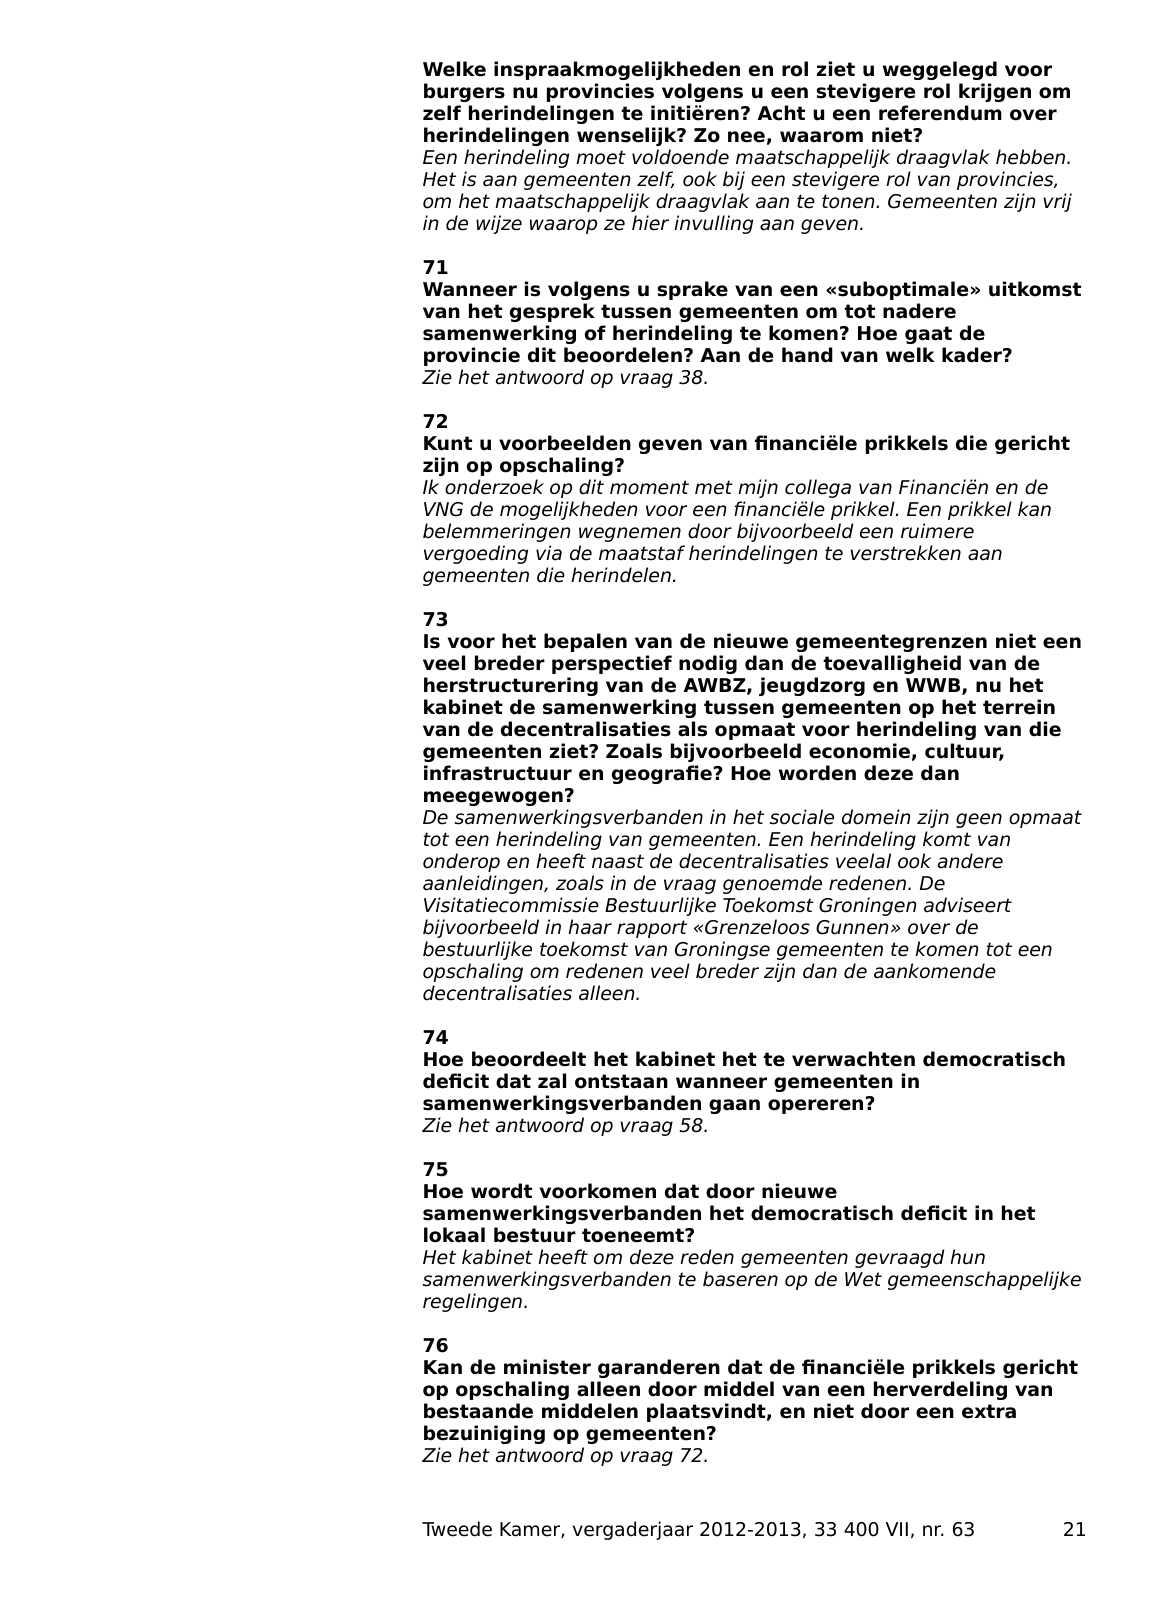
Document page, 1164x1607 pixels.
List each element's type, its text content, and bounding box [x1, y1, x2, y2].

text Ik onderzoek op dit moment met mijn collega van Financiën en de VNG de mogelijkheden voor een financiële prikkel. Een prikkel kan belemmeringen wegnemen door bijvoorbeeld een ruimere vergoeding via de maatstaf herindelingen te verstrekken aan gemeenten die herindelen. [422, 477, 1087, 587]
text Zie het antwoord op vraag 58. [422, 1115, 1087, 1137]
text De samenwerkingsverbanden in het sociale domein zijn geen opmaat tot een herindeling van gemeenten. Een herindeling komt van onderop en heeft naast de decentralisaties veelal ook andere aanleidingen, zoals in de vraag genoemde redenen. De Visitatiecommissie Bestuurlijke Toekomst Groningen adviseert bijvoorbeeld in haar rapport «Grenzeloos Gunnen» over de bestuurlijke toekomst van Groningse gemeenten te komen tot een opschaling om redenen veel breder zijn dan de aankomende decentralisaties alleen. [422, 807, 1087, 1005]
text Zie het antwoord op vraag 38. [422, 367, 1087, 389]
text Is voor het bepalen van de nieuwe gemeentegrenzen niet een veel breder perspectief nodig dan de toevalligheid van de herstructurering van de AWBZ, jeugdzorg en WWB, nu het kabinet de samenwerking tussen gemeenten op het terrein van de decentralisaties als opmaat voor herindeling van die gemeenten ziet? Zoals bijvoorbeeld economie, cultuur, infrastructuur en geografie? Hoe worden deze dan meegewogen? [422, 631, 1087, 807]
text 76 [422, 1335, 1087, 1357]
text Kunt u voorbeelden geven van financiële prikkels die gericht zijn op opschaling? [422, 433, 1087, 477]
text Het kabinet heeft om deze reden gemeenten gevraagd hun samenwerkingsverbanden te baseren op de Wet gemeenschappelijke regelingen. [422, 1247, 1087, 1313]
text Kan de minister garanderen dat de financiële prikkels gericht op opschaling alleen door middel van een herverdeling van bestaande middelen plaatsvindt, en niet door een extra bezuiniging op gemeenten? [422, 1357, 1087, 1445]
text Welke inspraakmogelijkheden en rol ziet u weggelegd voor burgers nu provincies volgens u een stevigere rol krijgen om zelf herindelingen te initiëren? Acht u een referendum over herindelingen wenselijk? Zo nee, waarom niet? [422, 59, 1087, 147]
text Wanneer is volgens u sprake van een «suboptimale» uitkomst van het gesprek tussen gemeenten om tot nadere samenwerking of herindeling te komen? Hoe gaat de provincie dit beoordelen? Aan de hand van welk kader? [422, 279, 1087, 367]
text 72 [422, 411, 1087, 433]
text 75 [422, 1159, 1087, 1181]
text 74 [422, 1027, 1087, 1049]
text Hoe beoordeelt het kabinet het te verwachten democratisch deficit dat zal ontstaan wanneer gemeenten in samenwerkingsverbanden gaan opereren? [422, 1049, 1087, 1115]
text 71 [422, 257, 1087, 279]
text Een herindeling moet voldoende maatschappelijk draagvlak hebben. Het is aan gemeenten zelf, ook bij een stevigere rol van provincies, om het maatschappelijk draagvlak aan te tonen. Gemeenten zijn vrij in de wijze waarop ze hier invulling aan geven. [422, 147, 1087, 235]
text Zie het antwoord op vraag 72. [422, 1445, 1087, 1467]
text Hoe wordt voorkomen dat door nieuwe samenwerkingsverbanden het democratisch deficit in het lokaal bestuur toeneemt? [422, 1181, 1087, 1247]
text 73 [422, 609, 1087, 631]
